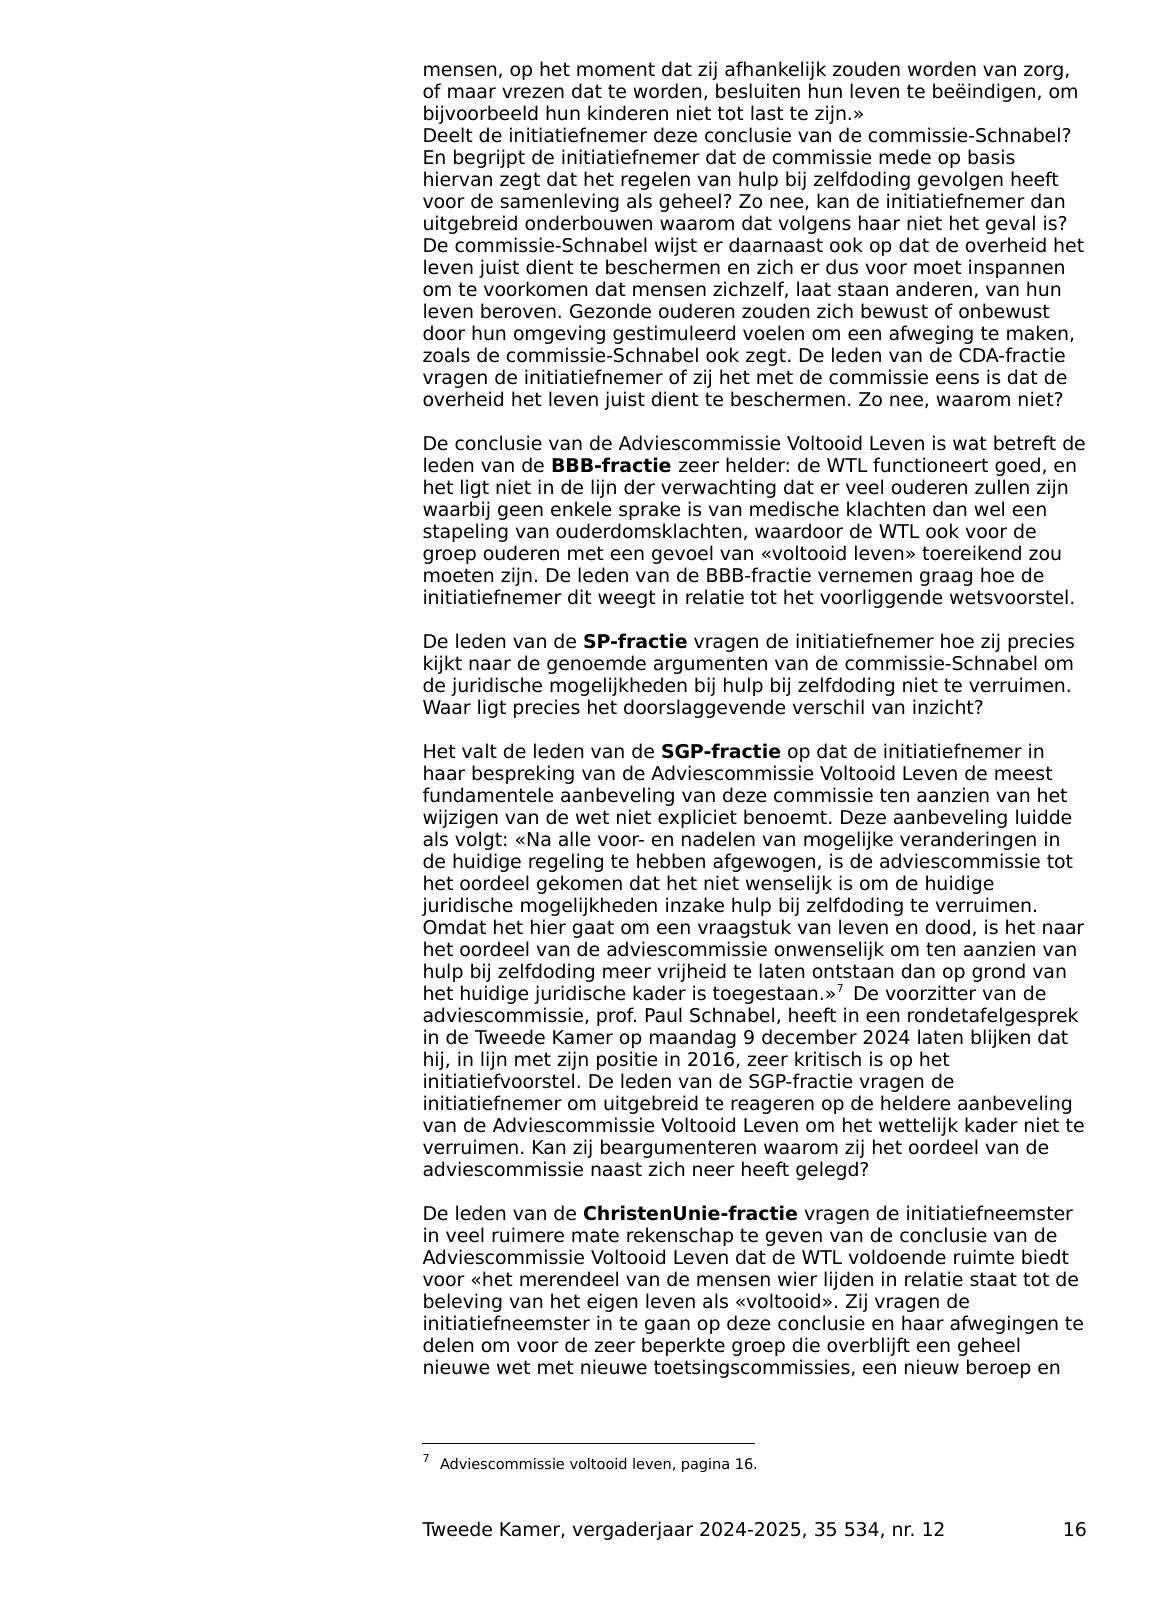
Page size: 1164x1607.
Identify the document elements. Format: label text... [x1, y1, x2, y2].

text De commissie-Schnabel wijst er daarnaast ook op dat de overheid het leven juist dient te beschermen en zich er dus voor moet inspannen om te voorkomen dat mensen zichzelf, laat staan anderen, van hun leven beroven. Gezonde ouderen zouden zich bewust of onbewust door hun omgeving gestimuleerd voelen om een afweging te maken, zoals de commissie-Schnabel ook zegt. De leden van de CDA-fractie vragen de initiatiefnemer of zij het met de commissie eens is dat de overheid het leven juist dient te beschermen. Zo nee, waarom niet? [422, 235, 1087, 411]
text Deelt de initiatiefnemer deze conclusie van de commissie-Schnabel? En begrijpt de initiatiefnemer dat de commissie mede op basis hiervan zegt dat het regelen van hulp bij zelfdoding gevolgen heeft voor de samenleving als geheel? Zo nee, kan de initiatiefnemer dan uitgebreid onderbouwen waarom dat volgens haar niet het geval is? [422, 125, 1087, 235]
text De conclusie van de Adviescommissie Voltooid Leven is wat betreft de leden van de BBB-fractie zeer helder: de WTL functioneert goed, en het ligt niet in de lijn der verwachting dat er veel ouderen zullen zijn waarbij geen enkele sprake is van medische klachten dan wel een stapeling van ouderdomsklachten, waardoor de WTL ook voor de groep ouderen met een gevoel van «voltooid leven» toereikend zou moeten zijn. De leden van de BBB-fractie vernemen graag hoe de initiatiefnemer dit weegt in relatie tot het voorliggende wetsvoorstel. [422, 433, 1087, 609]
text De leden van de SP-fractie vragen de initiatiefnemer hoe zij precies kijkt naar de genoemde argumenten van de commissie-Schnabel om de juridische mogelijkheden bij hulp bij zelfdoding niet te verruimen. Waar ligt precies het doorslaggevende verschil van inzicht? [422, 631, 1087, 719]
text Adviescommissie voltooid leven, pagina 16. [422, 1452, 1087, 1474]
text De leden van de ChristenUnie-fractie vragen de initiatiefneemster in veel ruimere mate rekenschap te geven van de conclusie van de Adviescommissie Voltooid Leven dat de WTL voldoende ruimte biedt voor «het merendeel van de mensen wier lijden in relatie staat tot de beleving van het eigen leven als «voltooid». Zij vragen de initiatiefneemster in te gaan op deze conclusie en haar afwegingen te delen om voor de zeer beperkte groep die overblijft een geheel nieuwe wet met nieuwe toetsingscommissies, een nieuw beroep en [422, 1203, 1087, 1379]
text Het valt de leden van de SGP-fractie op dat de initiatiefnemer in haar bespreking van de Adviescommissie Voltooid Leven de meest fundamentele aanbeveling van deze commissie ten aanzien van het wijzigen van de wet niet expliciet benoemt. Deze aanbeveling luidde als volgt: «Na alle voor- en nadelen van mogelijke veranderingen in de huidige regeling te hebben afgewogen, is de adviescommissie tot het oordeel gekomen dat het niet wenselijk is om de huidige juridische mogelijkheden inzake hulp bij zelfdoding te verruimen. Omdat het hier gaat om een vraagstuk van leven en dood, is het naar het oordeel van de adviescommissie onwenselijk om ten aanzien van hulp bij zelfdoding meer vrijheid te laten ontstaan dan op grond van het huidige juridische kader is toegestaan.» De voorzitter van de adviescommissie, prof. Paul Schnabel, heeft in een rondetafelgesprek in de Tweede Kamer op maandag 9 december 2024 laten blijken dat hij, in lijn met zijn positie in 2016, zeer kritisch is op het initiatiefvoorstel. De leden van de SGP-fractie vragen de initiatiefnemer om uitgebreid te reageren op de heldere aanbeveling van de Adviescommissie Voltooid Leven om het wettelijk kader niet te verruimen. Kan zij beargumenteren waarom zij het oordeel van de adviescommissie naast zich neer heeft gelegd? [422, 741, 1087, 1181]
text mensen, op het moment dat zij afhankelijk zouden worden van zorg, of maar vrezen dat te worden, besluiten hun leven te beëindigen, om bijvoorbeeld hun kinderen niet tot last te zijn.» [422, 59, 1087, 125]
